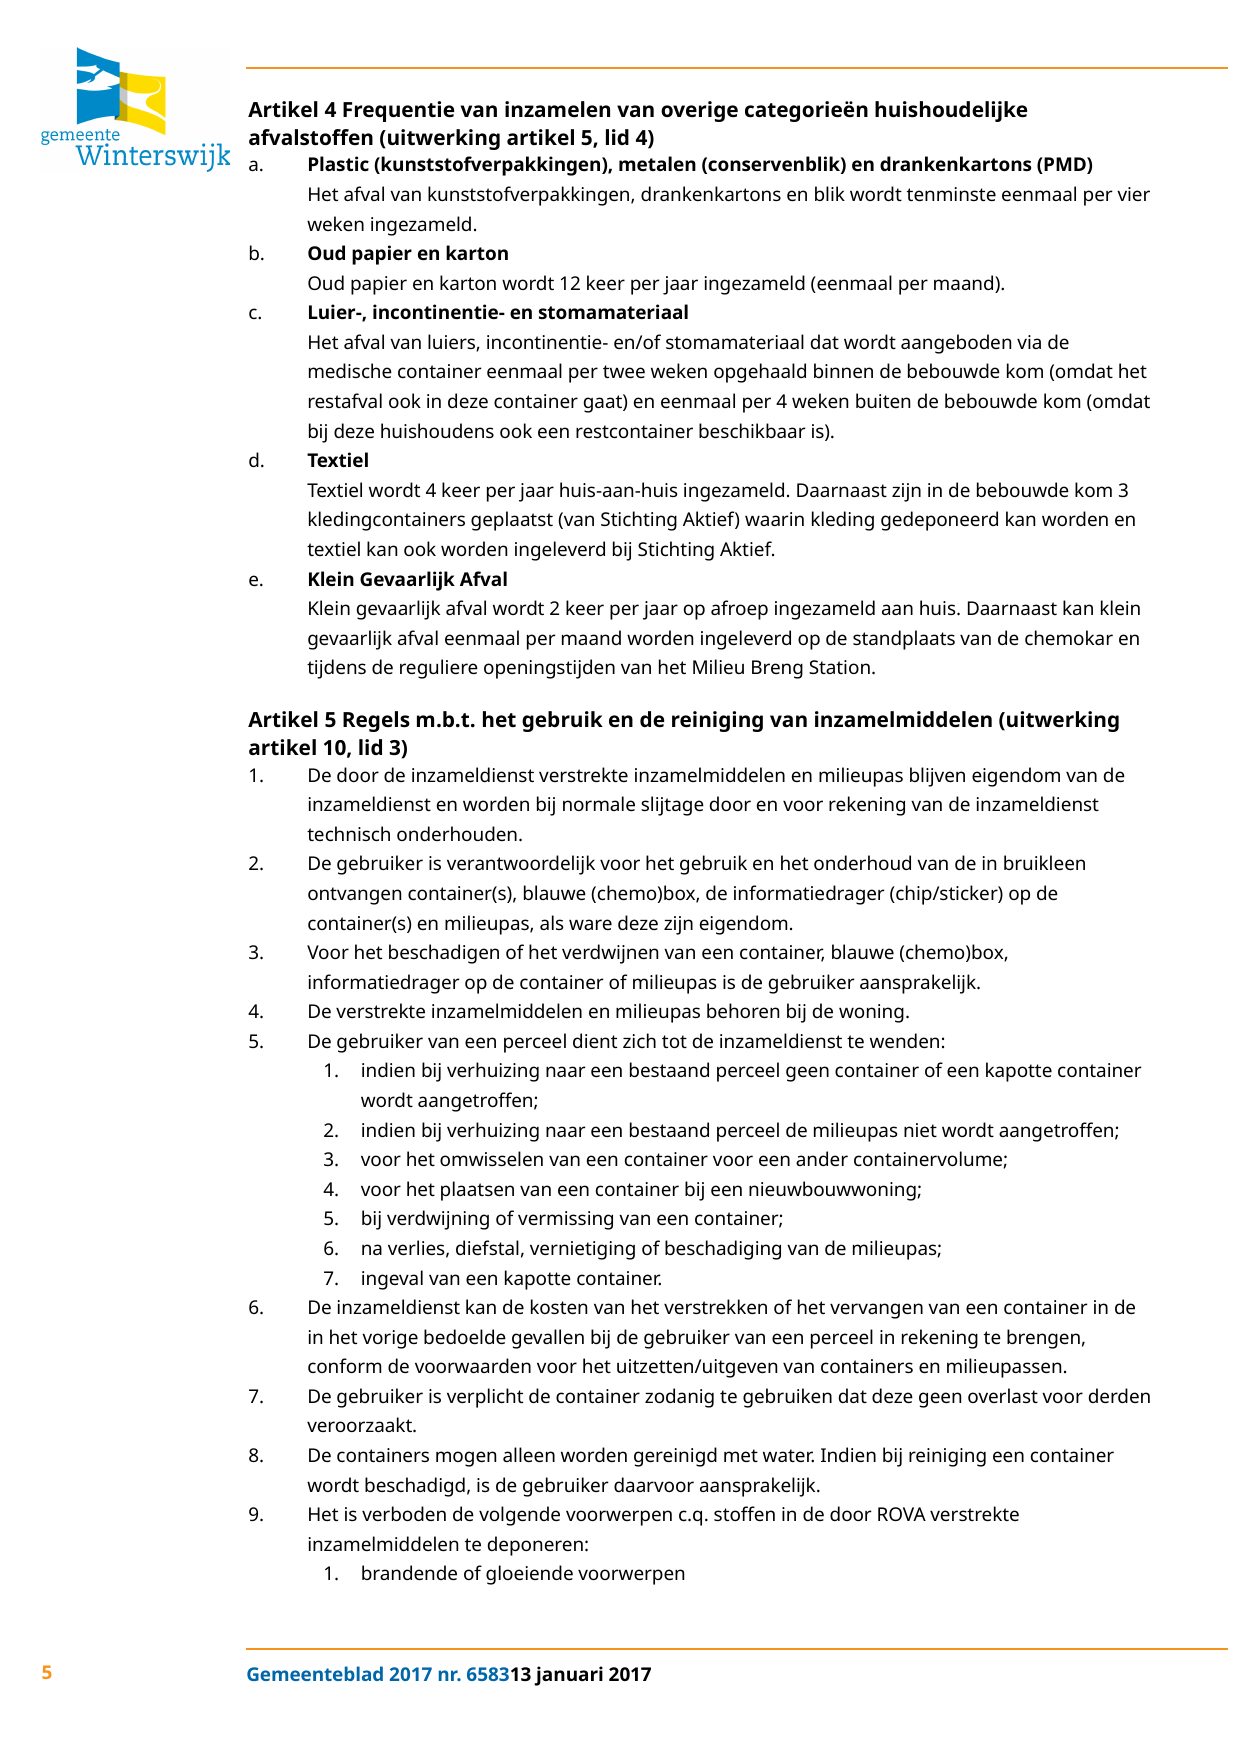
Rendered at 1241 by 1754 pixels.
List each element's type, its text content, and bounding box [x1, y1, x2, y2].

list Luier-, incontinentie- en stomamateriaal [248, 299, 1152, 325]
list Oud papier en karton [248, 240, 1152, 266]
list indien bij verhuizing naar een bestaand perceel geen container of een kapotte container wordt aangetroffen; [323, 1058, 1152, 1113]
list Het afval van kunststofverpakkingen, drankenkartons en blik wordt tenminste eenmaal per vier weken ingezameld. [248, 181, 1152, 237]
list na verlies, diefstal, vernietiging of beschadiging van de milieupas; [323, 1235, 1152, 1261]
list Klein Gevaarlijk Afval [248, 566, 1152, 592]
picture [225, 153, 231, 162]
list De gebruiker is verplicht de container zodanig te gebruiken dat deze geen overlast voor derden veroorzaakt. [248, 1383, 1152, 1438]
list Voor het beschadigen of het verdwijnen van een container, blauwe (chemo)box, informatiedrager op de container of milieupas is de gebruiker aansprakelijk. [248, 939, 1152, 995]
list bij verdwijning of vermissing van een container; [323, 1206, 1152, 1231]
list voor het omwisselen van een container voor een ander containervolume; [323, 1146, 1152, 1172]
list ingeval van een kapotte container. [323, 1265, 1152, 1291]
list Oud papier en karton wordt 12 keer per jaar ingezameld (eenmaal per maand). [248, 270, 1152, 296]
list Textiel [248, 447, 1152, 473]
list Het afval van luiers, incontinentie- en/of stomamateriaal dat wordt aangeboden via de medische container eenmaal per twee weken opgehaald binnen de bebouwde kom (omdat het restafval ook in deze container gaat) en eenmaal per 4 weken buiten de bebouwde kom (omdat bij deze huishoudens ook een restcontainer beschikbaar is). [248, 329, 1152, 444]
list De containers mogen alleen worden gereinigd met water. Indien bij reiniging een container wordt beschadigd, is de gebruiker daarvoor aansprakelijk. [248, 1442, 1152, 1498]
list Klein gevaarlijk afval wordt 2 keer per jaar op afroep ingezameld aan huis. Daarnaast kan klein gevaarlijk afval eenmaal per maand worden ingeleverd op de standplaats van de chemokar en tijdens de reguliere openingstijden van het Milieu Breng Station. [248, 595, 1152, 680]
list De inzameldienst kan de kosten van het verstrekken of het vervangen van een container in de in het vorige bedoelde gevallen bij de gebruiker van een perceel in rekening te brengen, conform de voorwaarden voor het uitzetten/uitgeven van containers en milieupassen. [248, 1294, 1152, 1379]
list De gebruiker van een perceel dient zich tot de inzameldienst te wenden: [248, 1028, 1152, 1054]
list De verstrekte inzamelmiddelen en milieupas behoren bij de woning. [248, 998, 1152, 1024]
list Textiel wordt 4 keer per jaar huis-aan-huis ingezameld. Daarnaast zijn in de bebouwde kom 3 kledingcontainers geplaatst (van Stichting Aktief) waarin kleding gedeponeerd kan worden en textiel kan ook worden ingeleverd bij Stichting Aktief. [248, 477, 1152, 562]
list indien bij verhuizing naar een bestaand perceel de milieupas niet wordt aangetroffen; [323, 1117, 1152, 1143]
text Artikel 4 Frequentie van inzamelen van overige categorieën huishoudelijke afvalstoffen (uitwerking artikel 5, lid 4) [248, 95, 1152, 152]
list Plastic (kunststofverpakkingen), metalen (conservenblik) en drankenkartons (PMD) [248, 152, 1152, 177]
list voor het plaatsen van een container bij een nieuwbouwwoning; [323, 1176, 1152, 1202]
list Het is verboden de volgende voorwerpen c.q. stoffen in de door ROVA verstrekte inzamelmiddelen te deponeren: [248, 1501, 1152, 1557]
text Artikel 5 Regels m.b.t. het gebruik en de reiniging van inzamelmiddelen (uitwerking artikel 10, lid 3) [248, 705, 1152, 762]
picture [41, 47, 231, 172]
list De gebruiker is verantwoordelijk voor het gebruik en het onderhoud van de in bruikleen ontvangen container(s), blauwe (chemo)box, de informatiedrager (chip/sticker) op de container(s) en milieupas, als ware deze zijn eigendom. [248, 851, 1152, 936]
list brandende of gloeiende voorwerpen [323, 1561, 1152, 1586]
list De door de inzameldienst verstrekte inzamelmiddelen en milieupas blijven eigendom van de inzameldienst en worden bij normale slijtage door en voor rekening van de inzameldienst technisch onderhouden. [248, 762, 1152, 847]
